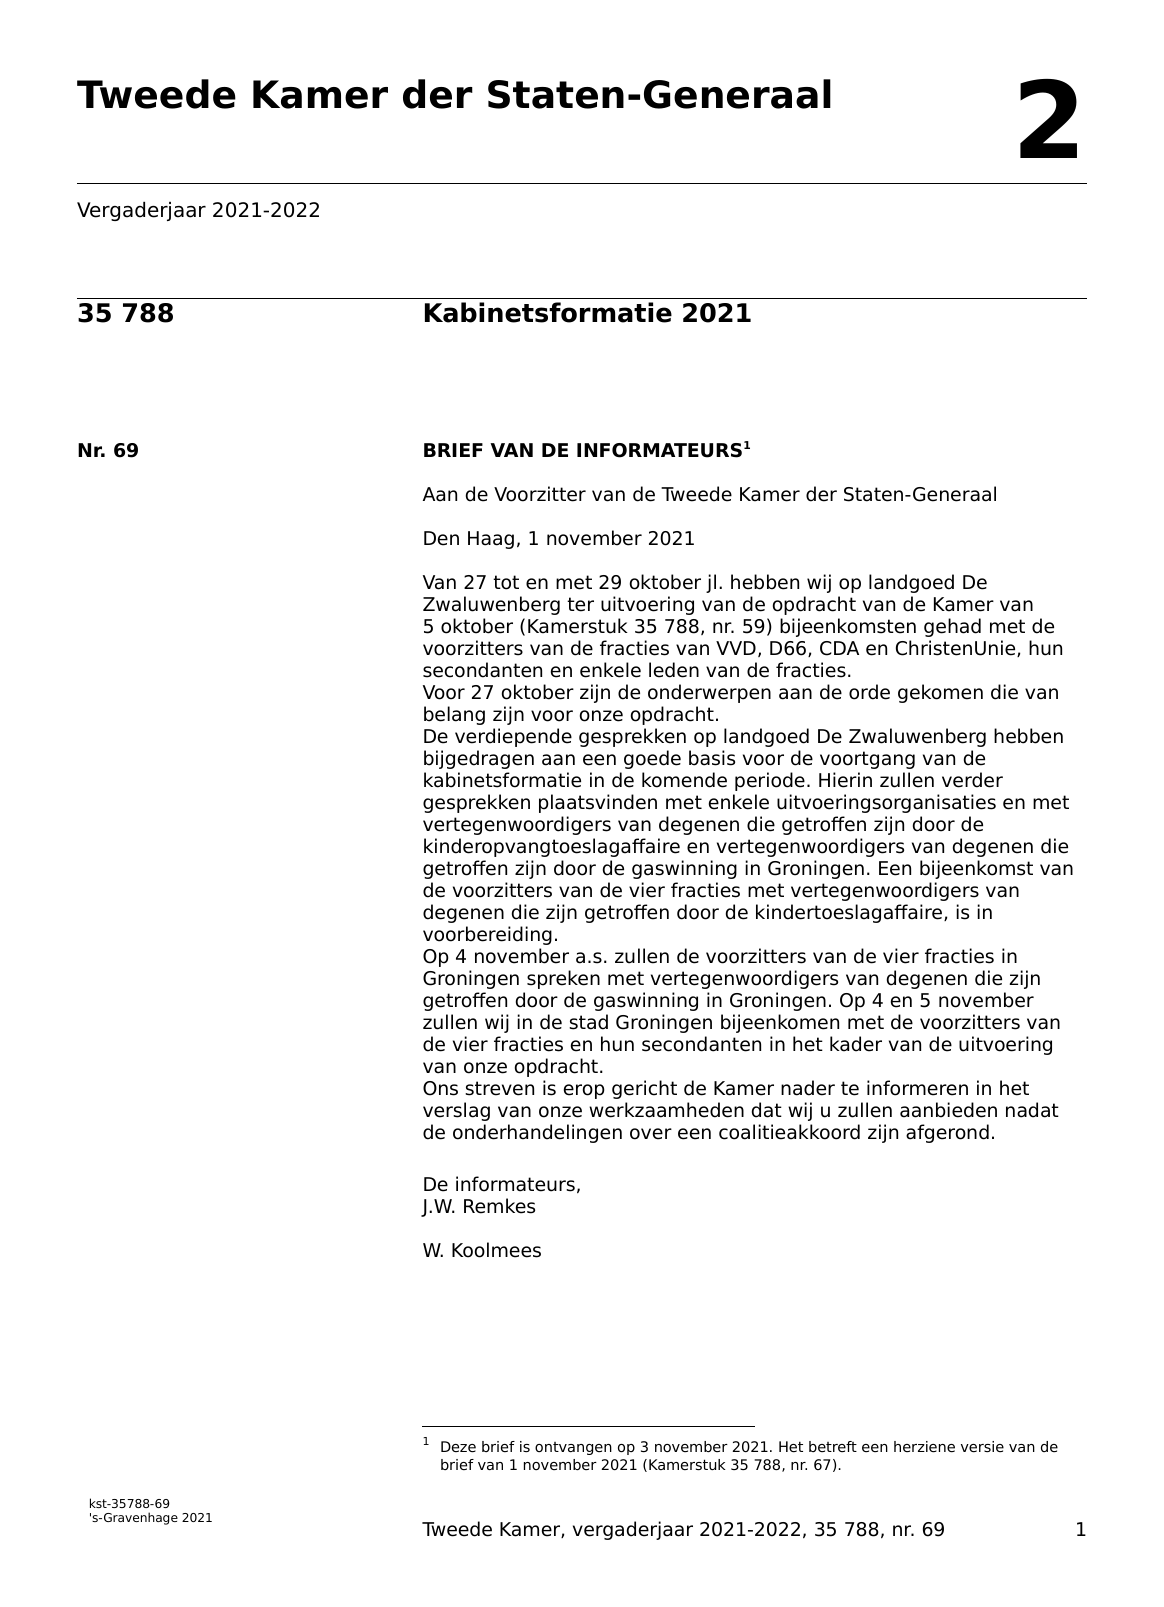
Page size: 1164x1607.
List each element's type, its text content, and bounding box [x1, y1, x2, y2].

text Deze brief is ontvangen op 3 november 2021. Het betreft een herziene versie van de brief van 1 november 2021 (Kamerstuk 35 788, nr. 67). [422, 1435, 1087, 1474]
table_cell Vergaderjaar 2021-2022 [77, 184, 1087, 298]
table_header 2 [886, 59, 1087, 183]
table_header Tweede Kamer der Staten-Generaal [77, 59, 886, 183]
text 's-Gravenhage 2021 [88, 1511, 323, 1525]
text Den Haag, 1 november 2021 [422, 528, 1087, 550]
text Op 4 november a.s. zullen de voorzitters van de vier fracties in Groningen spreken met vertegenwoordigers van degenen die zijn getroffen door de gaswinning in Groningen. Op 4 en 5 november zullen wij in de stad Groningen bijeenkomen met de voorzitters van de vier fracties en hun secondanten in het kader van de uitvoering van onze opdracht. [422, 946, 1087, 1078]
text Ons streven is erop gericht de Kamer nader te informeren in het verslag van onze werkzaamheden dat wij u zullen aanbieden nadat de onderhandelingen over een coalitieakkoord zijn afgerond. [422, 1078, 1087, 1144]
text Voor 27 oktober zijn de onderwerpen aan de orde gekomen die van belang zijn voor onze opdracht. [422, 682, 1087, 726]
text De informateurs, J.W. Remkes W. Koolmees [422, 1174, 1087, 1262]
subtitle Nr. 69 BRIEF VAN DE INFORMATEURS [77, 440, 1087, 462]
text kst-35788-69 [88, 1497, 323, 1511]
text De verdiepende gesprekken op landgoed De Zwaluwenberg hebben bijgedragen aan een goede basis voor de voortgang van de kabinetsformatie in de komende periode. Hierin zullen verder gesprekken plaatsvinden met enkele uitvoeringsorganisaties en met vertegenwoordigers van degenen die getroffen zijn door de kinderopvangtoeslagaffaire en vertegenwoordigers van degenen die getroffen zijn door de gaswinning in Groningen. Een bijeenkomst van de voorzitters van de vier fracties met vertegenwoordigers van degenen die zijn getroffen door de kindertoeslagaffaire, is in voorbereiding. [422, 726, 1087, 946]
text Aan de Voorzitter van de Tweede Kamer der Staten-Generaal [422, 484, 1087, 506]
text Van 27 tot en met 29 oktober jl. hebben wij op landgoed De Zwaluwenberg ter uitvoering van de opdracht van de Kamer van 5 oktober (Kamerstuk 35 788, nr. 59) bijeenkomsten gehad met de voorzitters van de fracties van VVD, D66, CDA en ChristenUnie, hun secondanten en enkele leden van de fracties. [422, 572, 1087, 682]
subtitle 35 788 Kabinetsformatie 2021 [77, 299, 1087, 329]
